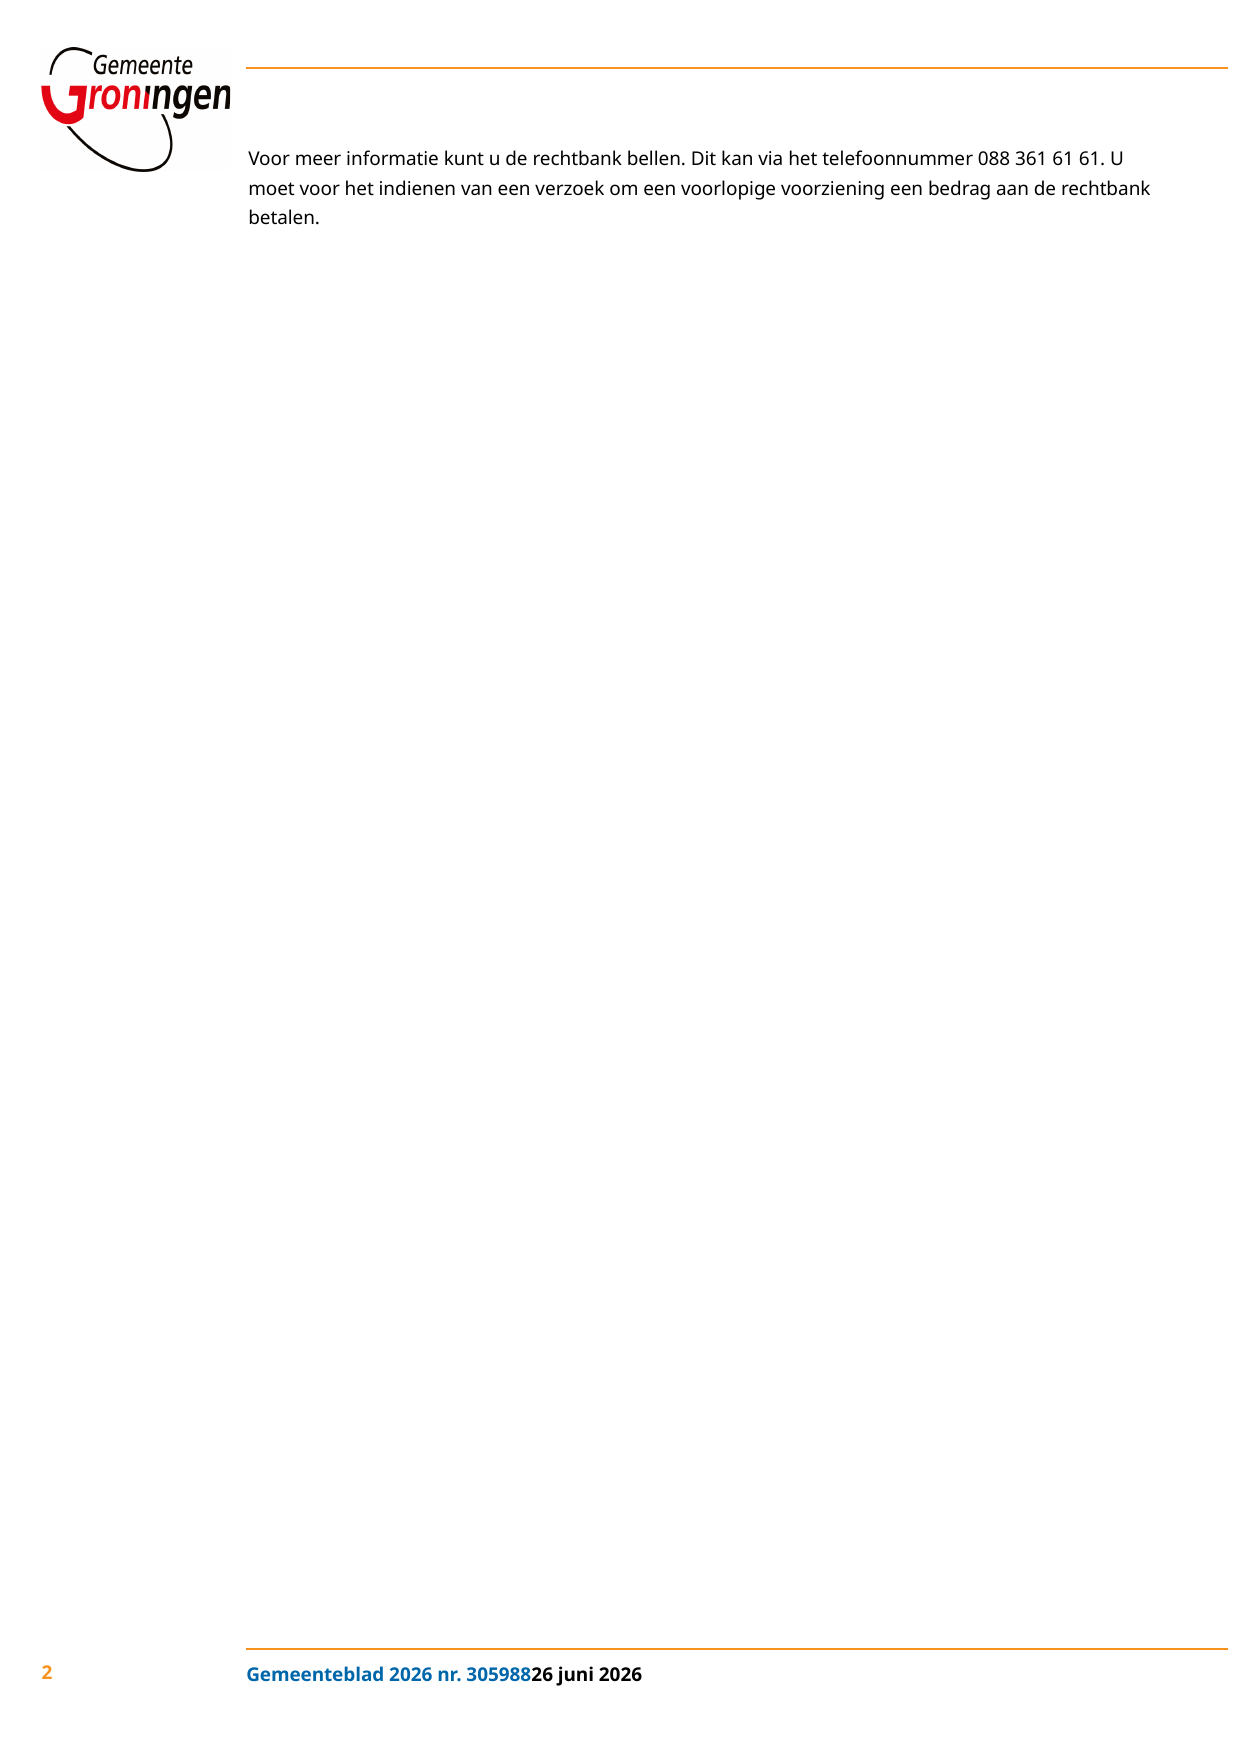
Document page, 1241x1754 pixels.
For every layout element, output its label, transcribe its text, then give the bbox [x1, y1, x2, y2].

text Voor meer informatie kunt u de rechtbank bellen. Dit kan via het telefoonnummer 088 361 61 61. U moet voor het indienen van een verzoek om een voorlopige voorziening een bedrag aan de rechtbank betalen. [248, 145, 1152, 230]
picture [41, 47, 231, 172]
